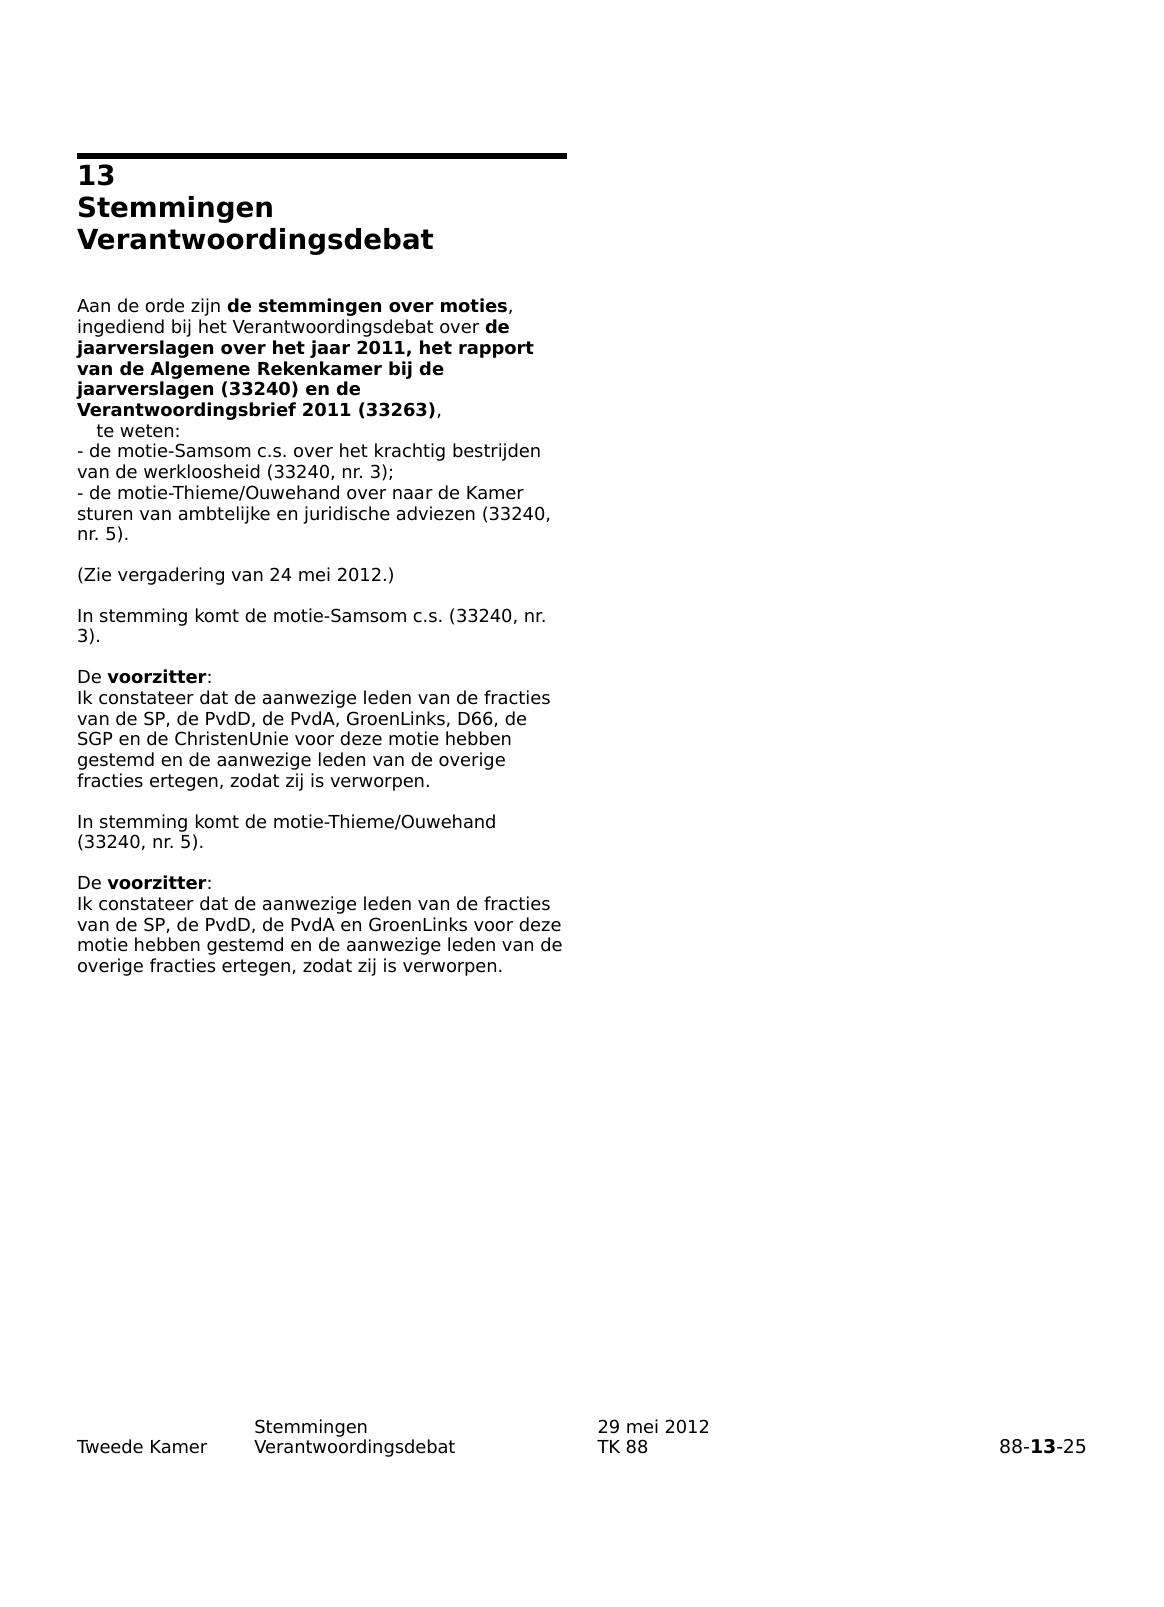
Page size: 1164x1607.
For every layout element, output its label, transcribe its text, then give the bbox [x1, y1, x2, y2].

text - de motie-Samsom c.s. over het krachtig bestrijden van de werkloosheid (33240, nr. 3); [77, 441, 567, 483]
text Aan de orde zijn de stemmingen over moties, ingediend bij het Verantwoordingsdebat over de jaarverslagen over het jaar 2011, het rapport van de Algemene Rekenkamer bij de jaarverslagen (33240) en de Verantwoordingsbrief 2011 (33263), [77, 296, 567, 421]
title 13 Stemmingen Verantwoordingsdebat [77, 159, 567, 256]
text te weten: [77, 421, 567, 441]
text (Zie vergadering van 24 mei 2012.) [77, 565, 567, 586]
text Ik constateer dat de aanwezige leden van de fracties van de SP, de PvdD, de PvdA en GroenLinks voor deze motie hebben gestemd en de aanwezige leden van de overige fracties ertegen, zodat zij is verworpen. [77, 894, 567, 977]
text In stemming komt de motie-Thieme/Ouwehand (33240, nr. 5). [77, 811, 567, 853]
text In stemming komt de motie-Samsom c.s. (33240, nr. 3). [77, 606, 567, 647]
text - de motie-Thieme/Ouwehand over naar de Kamer sturen van ambtelijke en juridische adviezen (33240, nr. 5). [77, 483, 567, 545]
text Ik constateer dat de aanwezige leden van de fracties van de SP, de PvdD, de PvdA, GroenLinks, D66, de SGP en de ChristenUnie voor deze motie hebben gestemd en de aanwezige leden van de overige fracties ertegen, zodat zij is verworpen. [77, 688, 567, 791]
text De voorzitter: [77, 873, 567, 894]
text De voorzitter: [77, 667, 567, 688]
